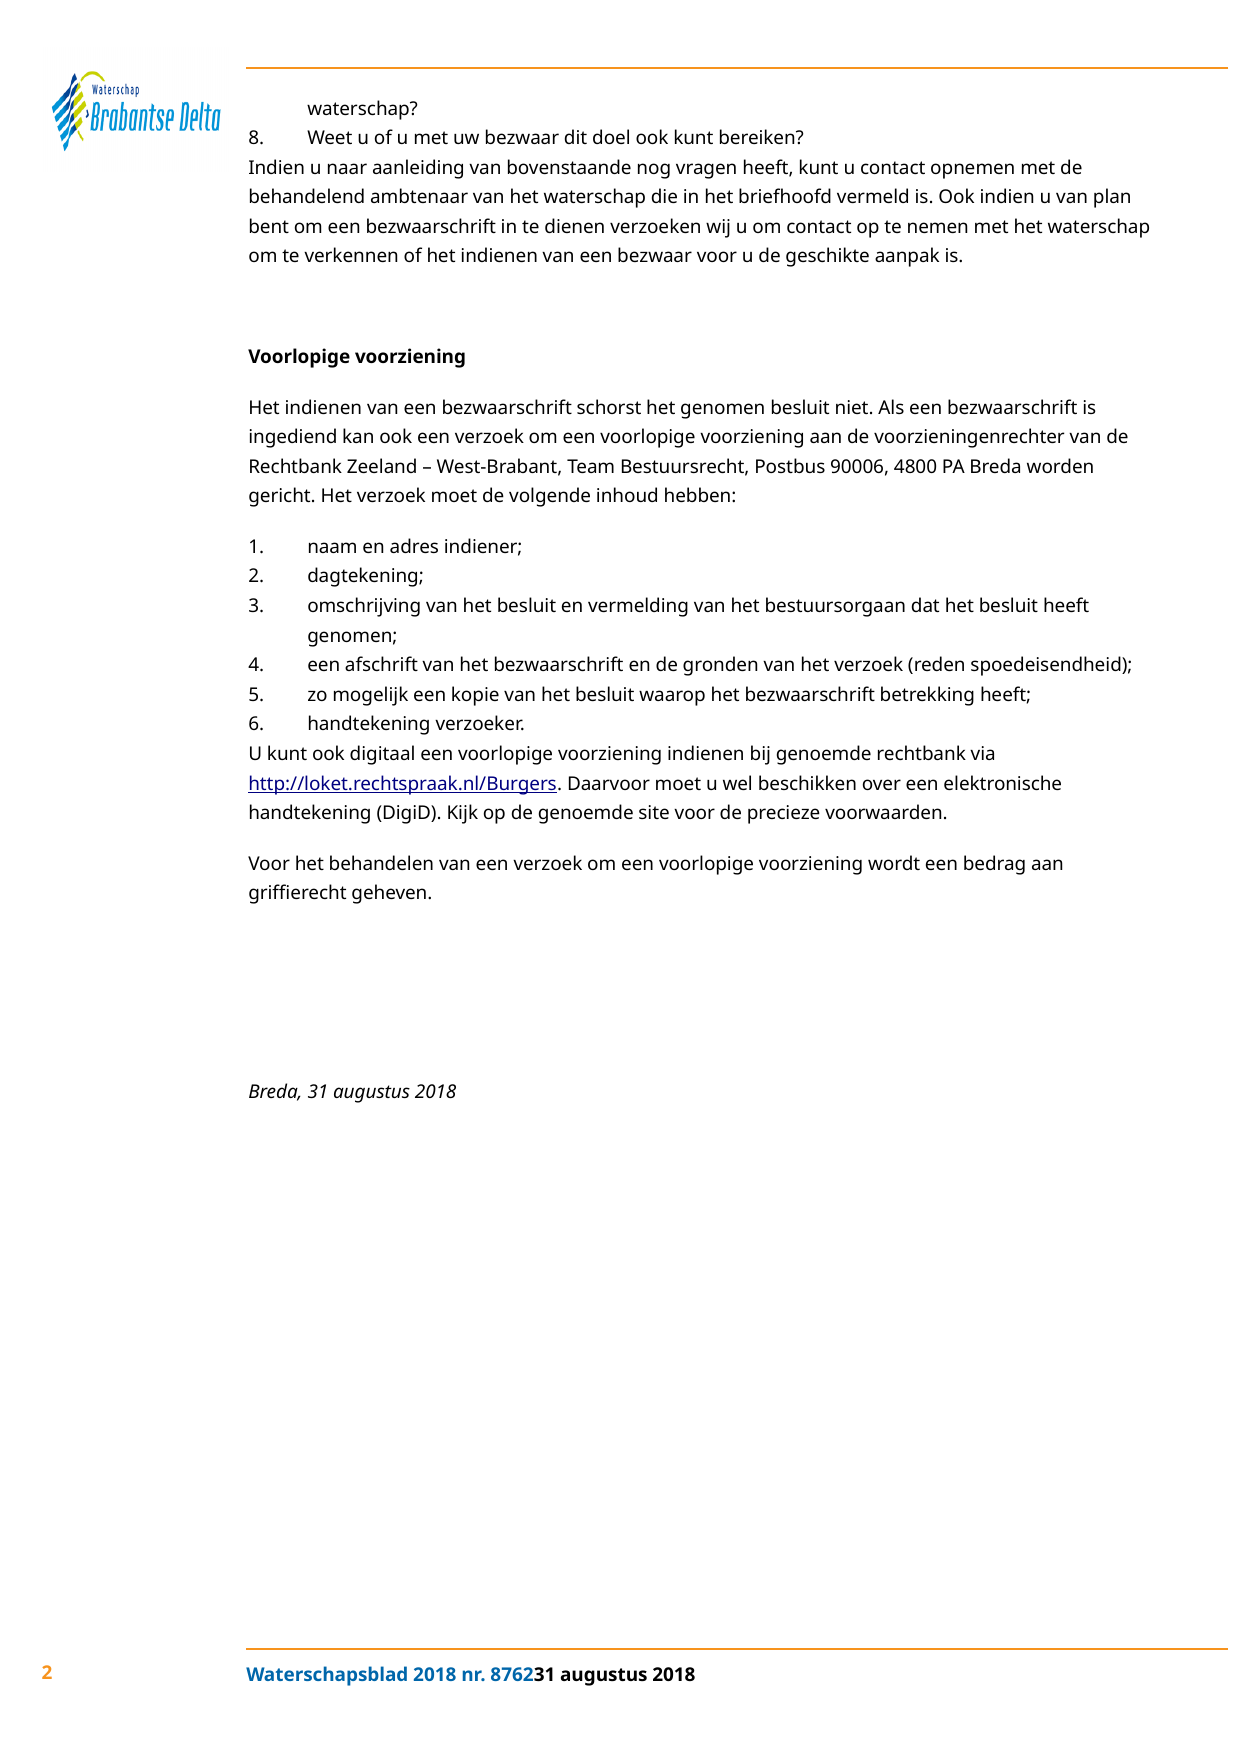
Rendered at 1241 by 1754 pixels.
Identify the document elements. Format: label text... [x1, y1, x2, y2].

list naam en adres indiener; [248, 533, 1152, 559]
text Voor het behandelen van een verzoek om een voorlopige voorziening wordt een bedrag aan griffierecht geheven. [248, 850, 1152, 905]
list een afschrift van het bezwaarschrift en de gronden van het verzoek (reden spoedeisendheid); [248, 651, 1152, 677]
text U kunt ook digitaal een voorlopige voorziening indienen bij genoemde rechtbank via http://loket.rechtspraak.nl/Burgers. Daarvoor moet u wel beschikken over een elektronische handtekening (DigiD). Kijk op de genoemde site voor de precieze voorwaarden. [248, 740, 1152, 825]
text Breda, 31 augustus 2018 [248, 1078, 1152, 1104]
picture [41, 47, 231, 172]
text Voorlopige voorziening [248, 343, 1152, 369]
list zo mogelijk een kopie van het besluit waarop het bezwaarschrift betrekking heeft; [248, 681, 1152, 707]
text Het indienen van een bezwaarschrift schorst het genomen besluit niet. Als een bezwaarschrift is ingediend kan ook een verzoek om een voorlopige voorziening aan de voorzieningenrechter van de Rechtbank Zeeland – West-Brabant, Team Bestuursrecht, Postbus 90006, 4800 PA Breda worden gericht. Het verzoek moet de volgende inhoud hebben: [248, 394, 1152, 508]
list handtekening verzoeker. [248, 711, 1152, 736]
list waterschap? [248, 95, 1152, 121]
list omschrijving van het besluit en vermelding van het bestuursorgaan dat het besluit heeft genomen; [248, 592, 1152, 648]
list Weet u of u met uw bezwaar dit doel ook kunt bereiken? [248, 124, 1152, 150]
text Indien u naar aanleiding van bovenstaande nog vragen heeft, kunt u contact opnemen met de behandelend ambtenaar van het waterschap die in het briefhoofd vermeld is. Ook indien u van plan bent om een bezwaarschrift in te dienen verzoeken wij u om contact op te nemen met het waterschap om te verkennen of het indienen van een bezwaar voor u de geschikte aanpak is. [248, 154, 1152, 268]
list dagtekening; [248, 563, 1152, 588]
